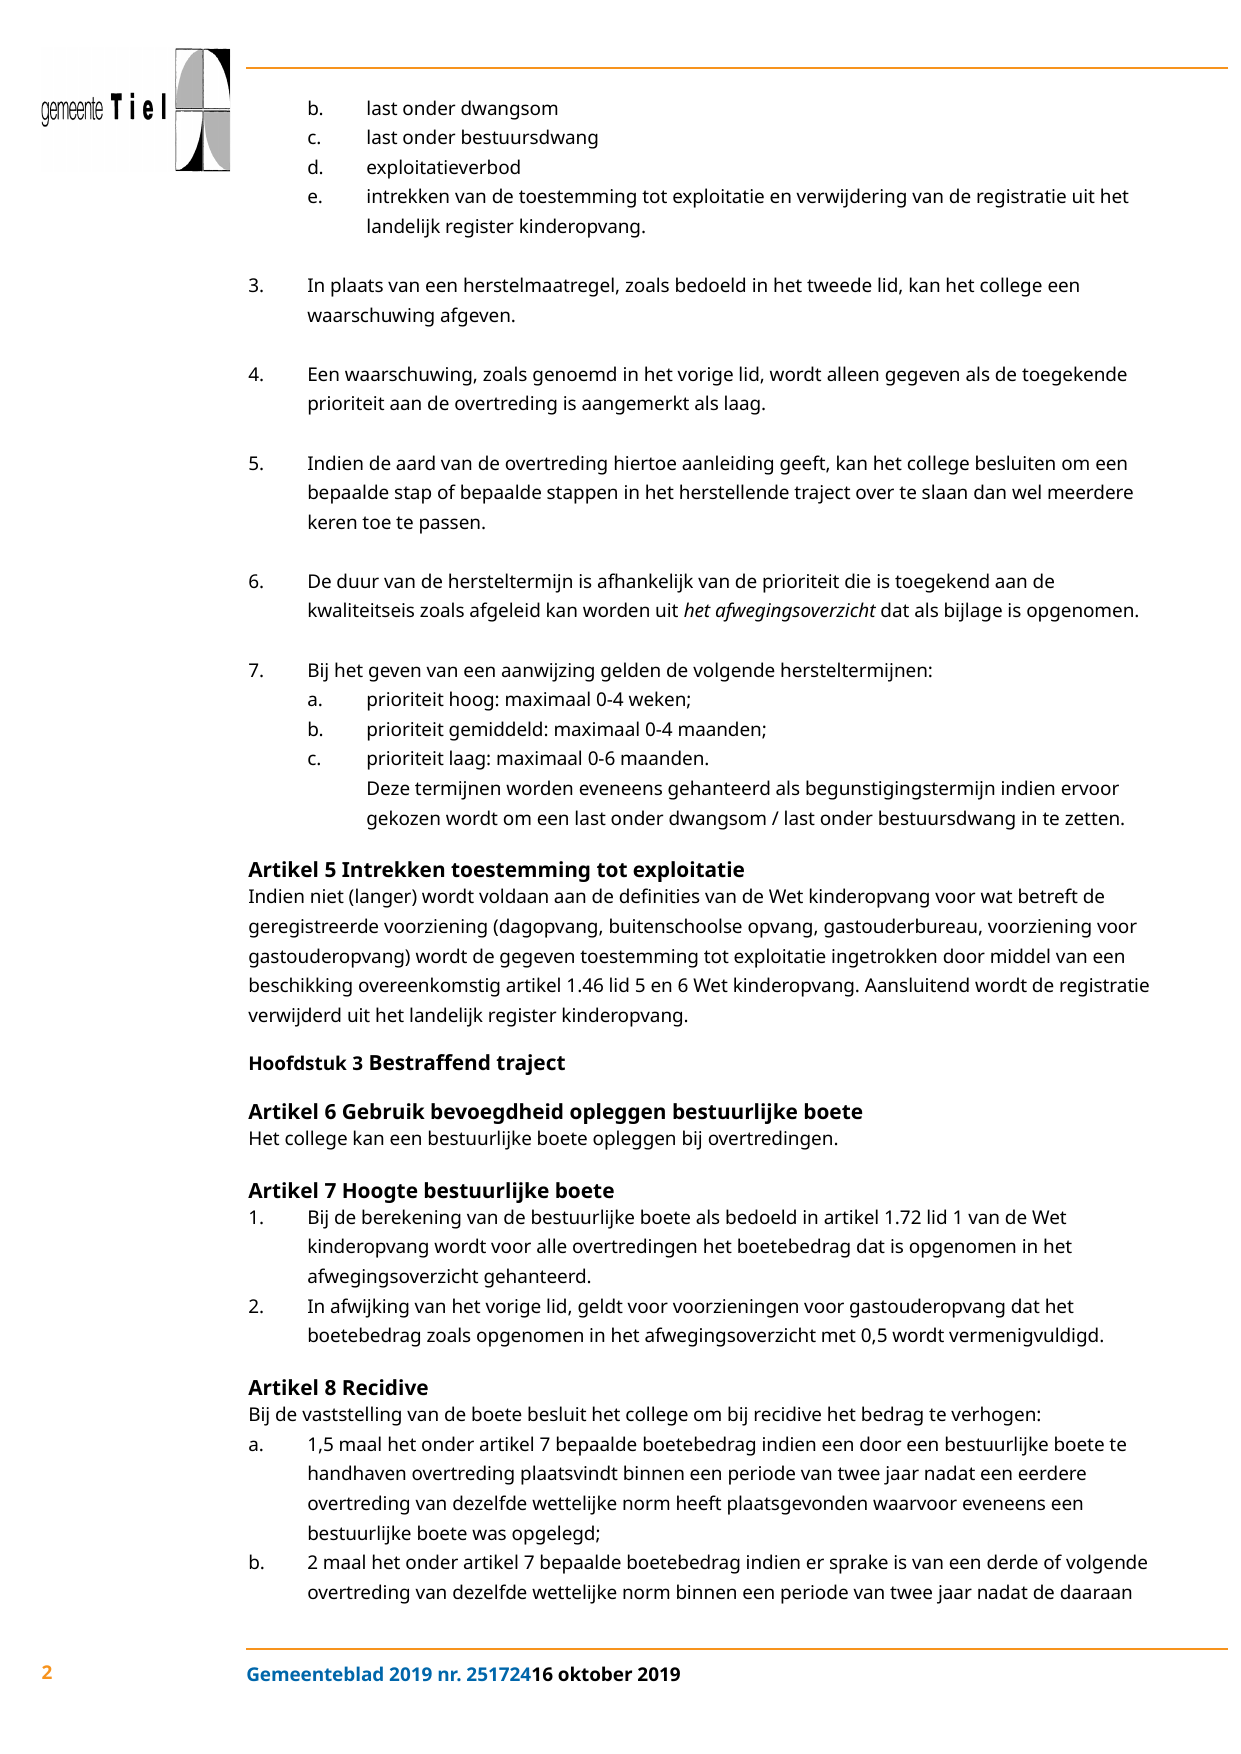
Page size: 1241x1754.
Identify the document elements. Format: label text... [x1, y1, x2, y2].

list Bij de berekening van de bestuurlijke boete als bedoeld in artikel 1.72 lid 1 van de Wet kinderopvang wordt voor alle overtredingen het boetebedrag dat is opgenomen in het afwegingsoverzicht gehanteerd. [248, 1204, 1152, 1289]
list In afwijking van het vorige lid, geldt voor voorzieningen voor gastouderopvang dat het boetebedrag zoals opgenomen in het afwegingsoverzicht met 0,5 wordt vermenigvuldigd. [248, 1293, 1152, 1348]
list Deze termijnen worden eveneens gehanteerd als begunstigingstermijn indien ervoor gekozen wordt om een last onder dwangsom / last onder bestuursdwang in te zetten. [307, 775, 1152, 831]
text Het college kan een bestuurlijke boete opleggen bij overtredingen. [248, 1125, 1152, 1151]
list last onder dwangsom [307, 95, 1152, 121]
list prioriteit gemiddeld: maximaal 0-4 maanden; [307, 716, 1152, 742]
list 1,5 maal het onder artikel 7 bepaalde boetebedrag indien een door een bestuurlijke boete te handhaven overtreding plaatsvindt binnen een periode van twee jaar nadat een eerdere overtreding van dezelfde wettelijke norm heeft plaatsgevonden waarvoor eveneens een bestuurlijke boete was opgelegd; [248, 1431, 1152, 1545]
list prioriteit hoog: maximaal 0-4 weken; [307, 686, 1152, 712]
list Een waarschuwing, zoals genoemd in het vorige lid, wordt alleen gegeven als de toegekende prioriteit aan de overtreding is aangemerkt als laag. [248, 361, 1152, 416]
list intrekken van de toestemming tot exploitatie en verwijdering van de registratie uit het landelijk register kinderopvang. [307, 183, 1152, 239]
text Bij de vaststelling van de boete besluit het college om bij recidive het bedrag te verhogen: [248, 1401, 1152, 1427]
text Artikel 5 Intrekken toestemming tot exploitatie [248, 855, 1152, 884]
list Bij het geven van een aanwijzing gelden de volgende hersteltermijnen: [248, 657, 1152, 683]
list exploitatieverbod [307, 154, 1152, 180]
text Hoofdstuk 3 Bestraffend traject [248, 1048, 1152, 1076]
picture [41, 47, 231, 172]
text Indien niet (langer) wordt voldaan aan de definities van de Wet kinderopvang voor wat betreft de geregistreerde voorziening (dagopvang, buitenschoolse opvang, gastouderbureau, voorziening voor gastouderopvang) wordt de gegeven toestemming tot exploitatie ingetrokken door middel van een beschikking overeenkomstig artikel 1.46 lid 5 en 6 Wet kinderopvang. Aansluitend wordt de registratie verwijderd uit het landelijk register kinderopvang. [248, 884, 1152, 1028]
list Indien de aard van de overtreding hiertoe aanleiding geeft, kan het college besluiten om een bepaalde stap of bepaalde stappen in het herstellende traject over te slaan dan wel meerdere keren toe te passen. [248, 450, 1152, 535]
list 2 maal het onder artikel 7 bepaalde boetebedrag indien er sprake is van een derde of volgende overtreding van dezelfde wettelijke norm binnen een periode van twee jaar nadat de daaraan [248, 1549, 1152, 1604]
text Artikel 7 Hoogte bestuurlijke boete [248, 1176, 1152, 1204]
text Artikel 8 Recidive [248, 1373, 1152, 1401]
list In plaats van een herstelmaatregel, zoals bedoeld in het tweede lid, kan het college een waarschuwing afgeven. [248, 272, 1152, 328]
list prioriteit laag: maximaal 0-6 maanden. [307, 746, 1152, 771]
list De duur van de hersteltermijn is afhankelijk van de prioriteit die is toegekend aan de kwaliteitseis zoals afgeleid kan worden uit het afwegingsoverzicht dat als bijlage is opgenomen. [248, 568, 1152, 623]
text Artikel 6 Gebruik bevoegdheid opleggen bestuurlijke boete [248, 1097, 1152, 1125]
list last onder bestuursdwang [307, 124, 1152, 150]
